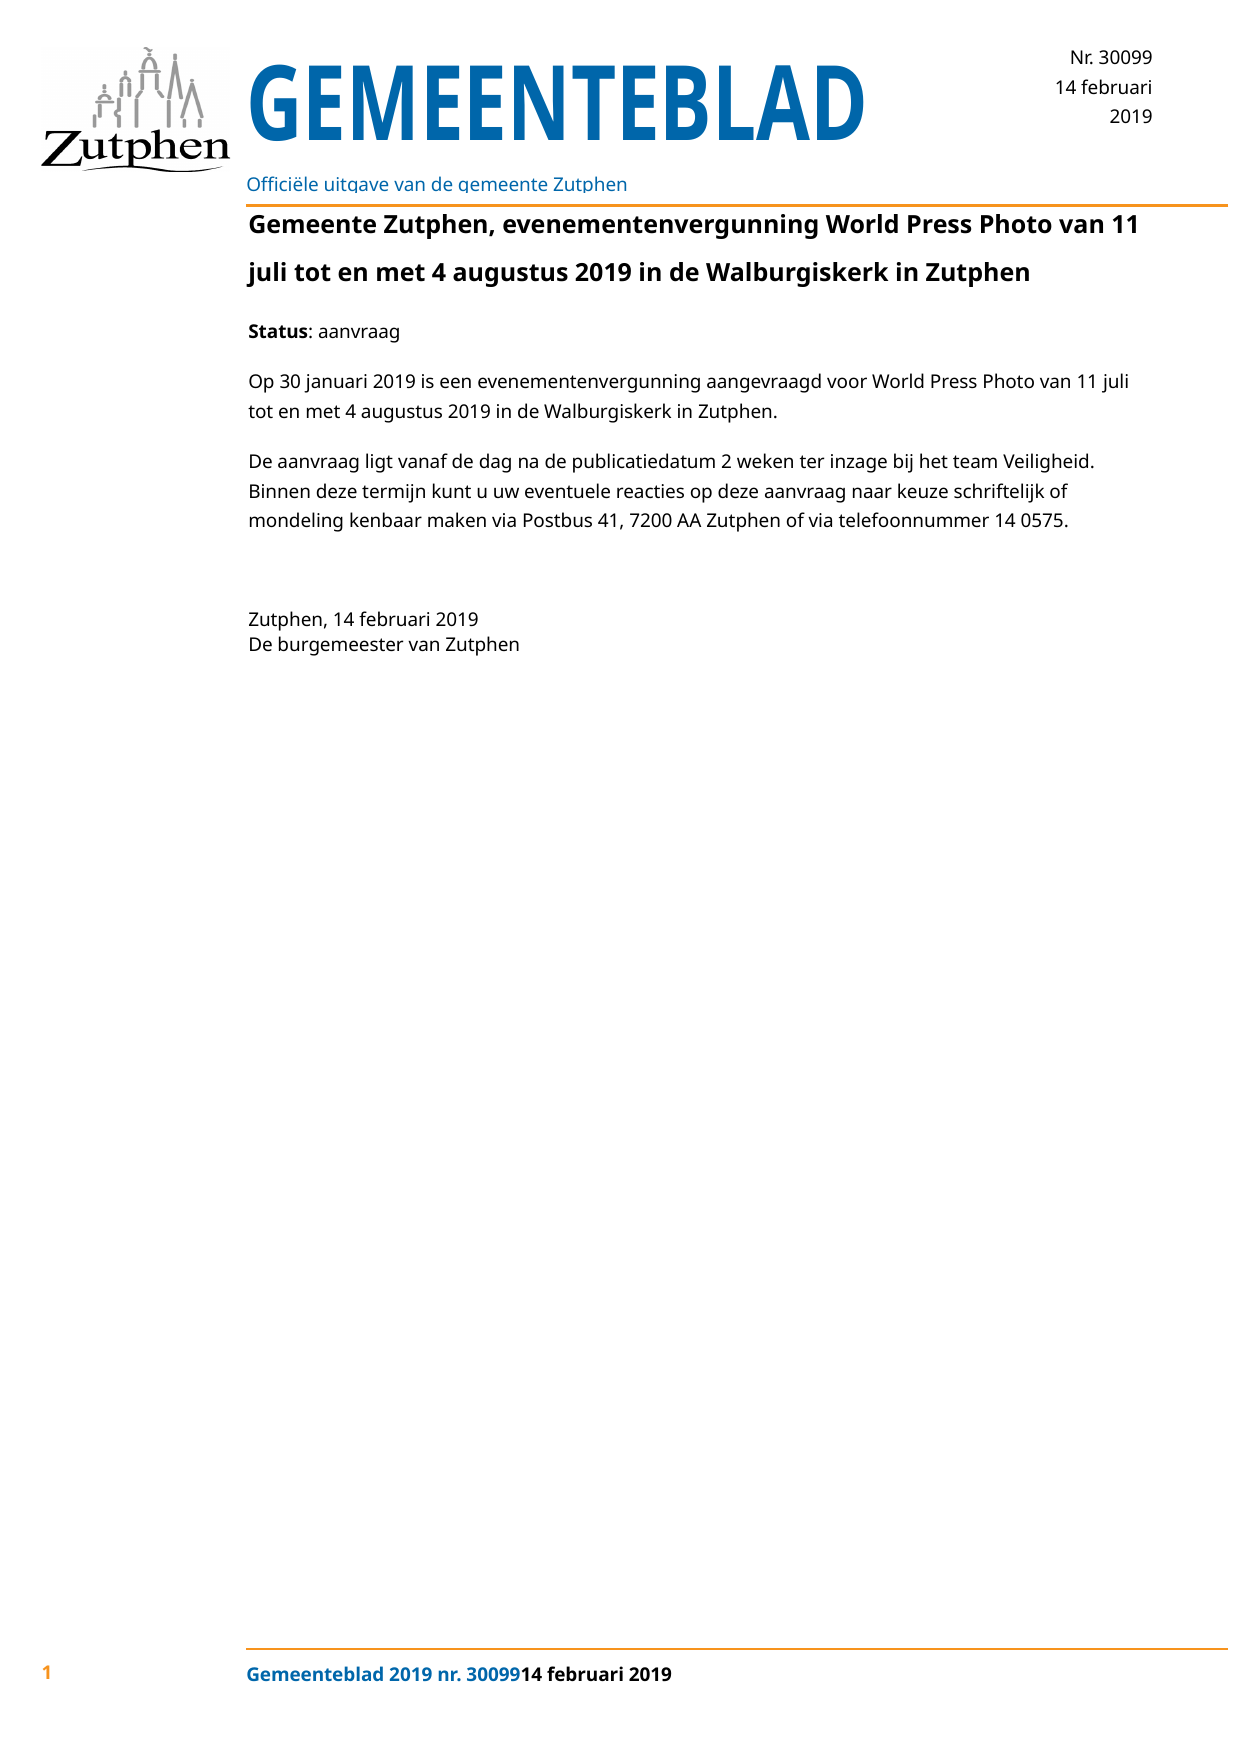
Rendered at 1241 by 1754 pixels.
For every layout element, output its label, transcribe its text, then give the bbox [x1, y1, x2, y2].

text De aanvraag ligt vanaf de dag na de publicatiedatum 2 weken ter inzage bij het team Veiligheid. Binnen deze termijn kunt u uw eventuele reacties op deze aanvraag naar keuze schriftelijk of mondeling kenbaar maken via Postbus 41, 7200 AA Zutphen of via telefoonnummer 14 0575. [248, 448, 1152, 533]
picture [41, 47, 231, 172]
text Zutphen, 14 februari 2019 [248, 606, 1152, 631]
text Status: aanvraag [248, 318, 1152, 344]
text Gemeente Zutphen, evenementenvergunning World Press Photo van 11 juli tot en met 4 augustus 2019 in de Walburgiskerk in Zutphen [248, 207, 1152, 288]
text De burgemeester van Zutphen [248, 631, 1152, 657]
text Op 30 januari 2019 is een evenementenvergunning aangevraagd voor World Press Photo van 11 juli tot en met 4 augustus 2019 in de Walburgiskerk in Zutphen. [248, 368, 1152, 424]
